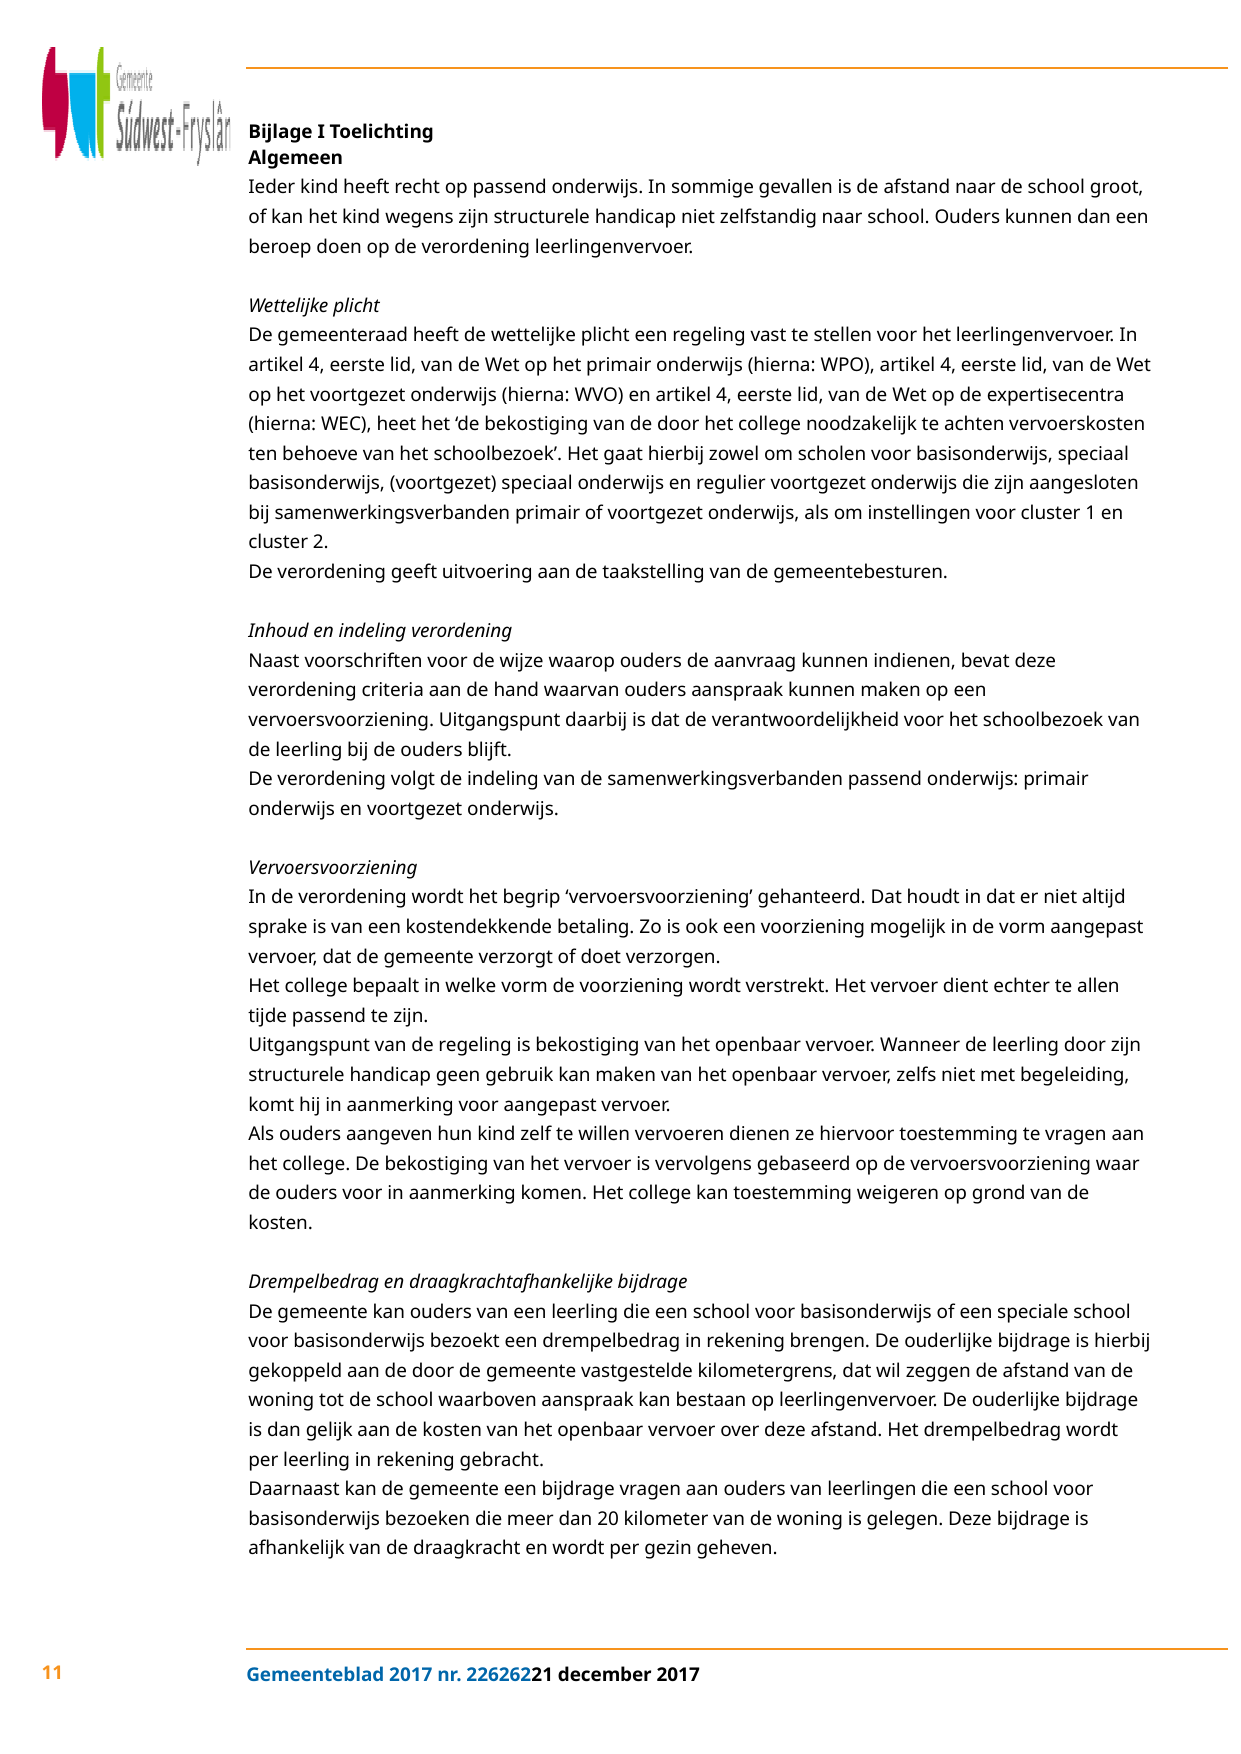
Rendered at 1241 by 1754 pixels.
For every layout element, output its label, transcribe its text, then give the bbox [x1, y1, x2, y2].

text Het college bepaalt in welke vorm de voorziening wordt verstrekt. Het vervoer dient echter te allen tijde passend te zijn. [248, 972, 1152, 1028]
text Vervoersvoorziening [248, 854, 1152, 880]
picture [41, 47, 231, 172]
text Inhoud en indeling verordening [248, 617, 1152, 643]
text Uitgangspunt van de regeling is bekostiging van het openbaar vervoer. Wanneer de leerling door zijn structurele handicap geen gebruik kan maken van het openbaar vervoer, zelfs niet met begeleiding, komt hij in aanmerking voor aangepast vervoer. [248, 1032, 1152, 1117]
text Algemeen [248, 144, 1152, 170]
text Naast voorschriften voor de wijze waarop ouders de aanvraag kunnen indienen, bevat deze verordening criteria aan de hand waarvan ouders aanspraak kunnen maken op een vervoersvoorziening. Uitgangspunt daarbij is dat de verantwoordelijkheid voor het schoolbezoek van de leerling bij de ouders blijft. [248, 647, 1152, 762]
text In de verordening wordt het begrip ‘vervoersvoorziening’ gehanteerd. Dat houdt in dat er niet altijd sprake is van een kostendekkende betaling. Zo is ook een voorziening mogelijk in de vorm aangepast vervoer, dat de gemeente verzorgt of doet verzorgen. [248, 884, 1152, 969]
text Drempelbedrag en draagkrachtafhankelijke bijdrage [248, 1268, 1152, 1294]
text De gemeente kan ouders van een leerling die een school voor basisonderwijs of een speciale school voor basisonderwijs bezoekt een drempelbedrag in rekening brengen. De ouderlijke bijdrage is hierbij gekoppeld aan de door de gemeente vastgestelde kilometergrens, dat wil zeggen de afstand van de woning tot de school waarboven aanspraak kan bestaan op leerlingenvervoer. De ouderlijke bijdrage is dan gelijk aan de kosten van het openbaar vervoer over deze afstand. Het drempelbedrag wordt per leerling in rekening gebracht. [248, 1298, 1152, 1472]
text De gemeenteraad heeft de wettelijke plicht een regeling vast te stellen voor het leerlingenvervoer. In artikel 4, eerste lid, van de Wet op het primair onderwijs (hierna: WPO), artikel 4, eerste lid, van de Wet op het voortgezet onderwijs (hierna: WVO) en artikel 4, eerste lid, van de Wet op de expertisecentra (hierna: WEC), heet het ‘de bekostiging van de door het college noodzakelijk te achten vervoerskosten ten behoeve van het schoolbezoek’. Het gaat hierbij zowel om scholen voor basisonderwijs, speciaal basisonderwijs, (voortgezet) speciaal onderwijs en regulier voortgezet onderwijs die zijn aangesloten bij samenwerkingsverbanden primair of voortgezet onderwijs, als om instellingen voor cluster 1 en cluster 2. [248, 322, 1152, 554]
text Ieder kind heeft recht op passend onderwijs. In sommige gevallen is de afstand naar de school groot, of kan het kind wegens zijn structurele handicap niet zelfstandig naar school. Ouders kunnen dan een beroep doen op de verordening leerlingenvervoer. [248, 174, 1152, 259]
text Daarnaast kan de gemeente een bijdrage vragen aan ouders van leerlingen die een school voor basisonderwijs bezoeken die meer dan 20 kilometer van de woning is gelegen. Deze bijdrage is afhankelijk van de draagkracht en wordt per gezin geheven. [248, 1475, 1152, 1560]
text De verordening geeft uitvoering aan de taakstelling van de gemeentebesturen. [248, 558, 1152, 584]
text Bijlage I Toelichting [248, 116, 1152, 144]
text Als ouders aangeven hun kind zelf te willen vervoeren dienen ze hiervoor toestemming te vragen aan het college. De bekostiging van het vervoer is vervolgens gebaseerd op de vervoersvoorziening waar de ouders voor in aanmerking komen. Het college kan toestemming weigeren op grond van de kosten. [248, 1120, 1152, 1235]
text De verordening volgt de indeling van de samenwerkingsverbanden passend onderwijs: primair onderwijs en voortgezet onderwijs. [248, 765, 1152, 821]
text Wettelijke plicht [248, 292, 1152, 318]
